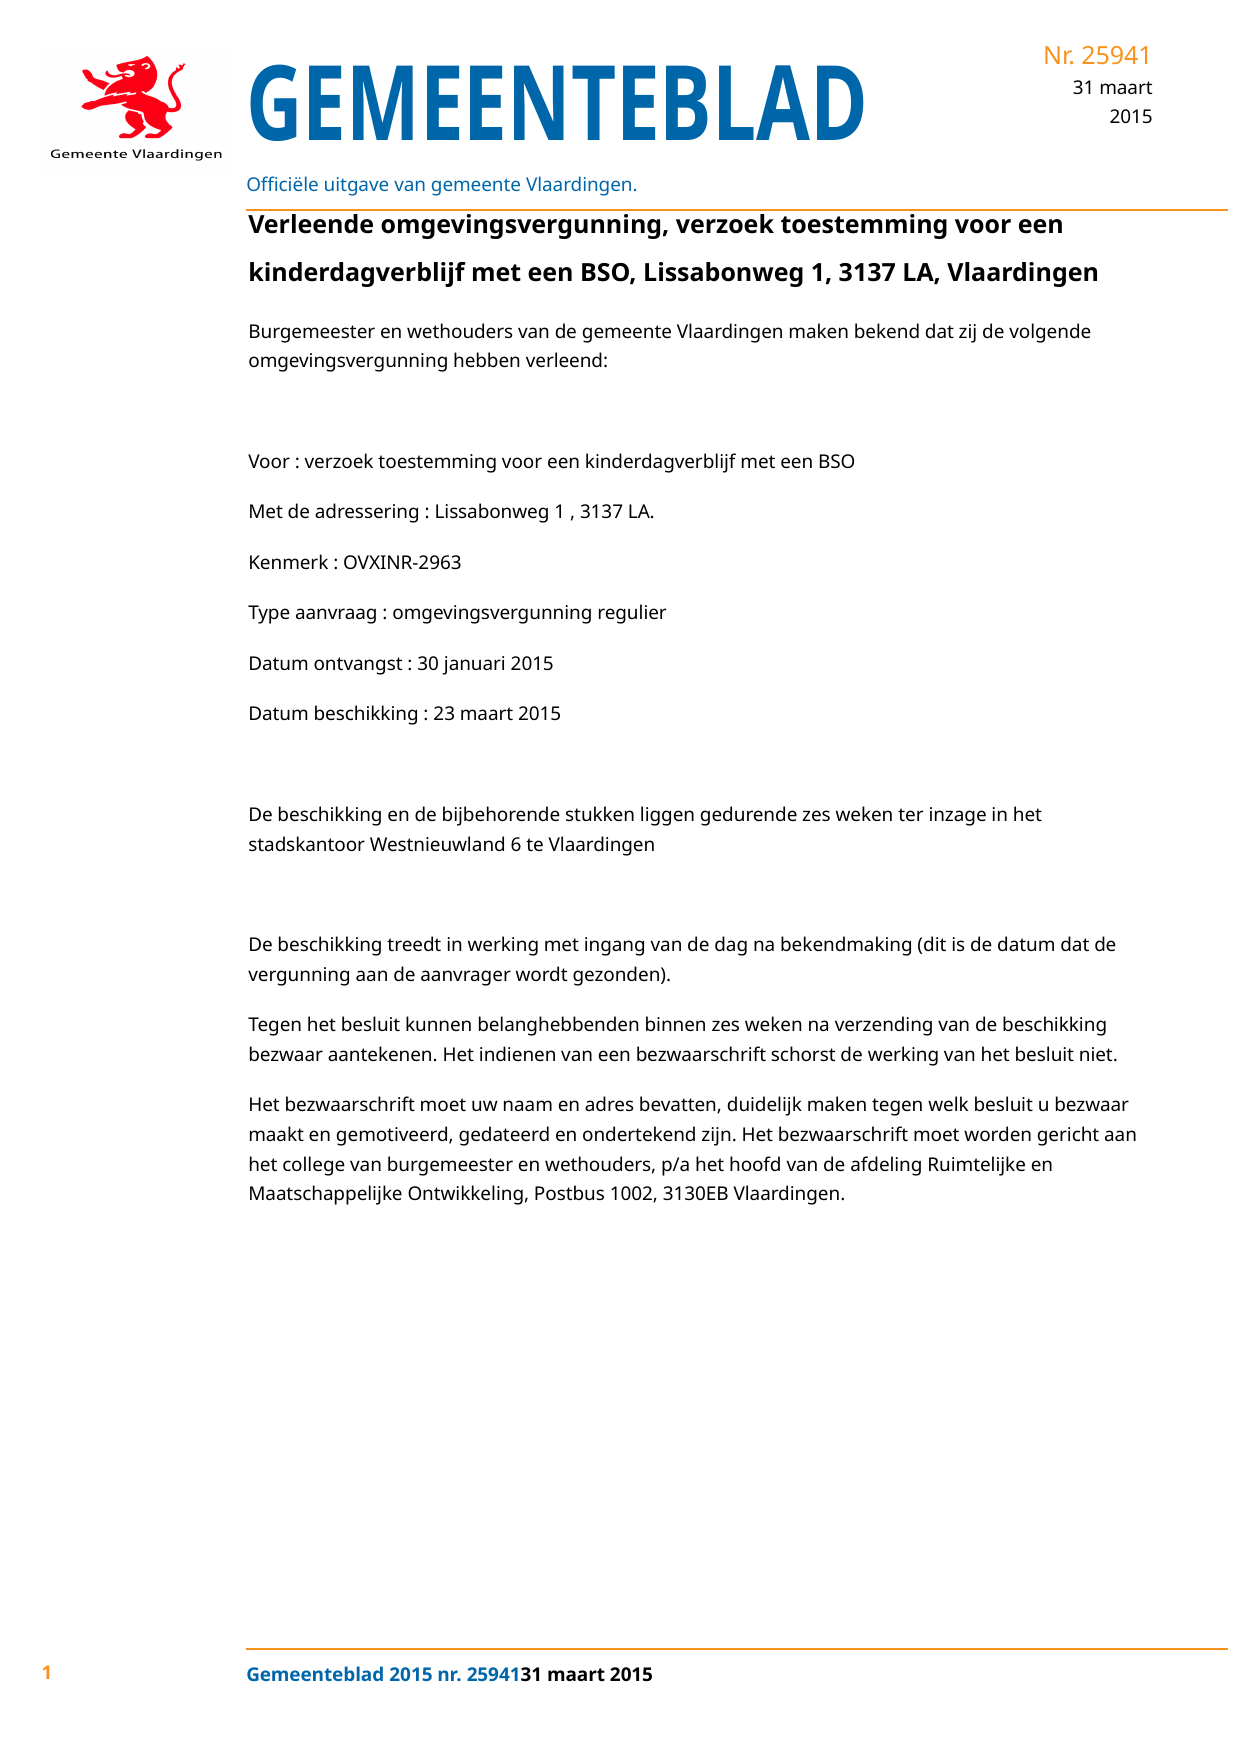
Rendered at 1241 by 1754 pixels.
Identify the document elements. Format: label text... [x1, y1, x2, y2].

text De beschikking treedt in werking met ingang van de dag na bekendmaking (dit is de datum dat de vergunning aan de aanvrager wordt gezonden). [248, 932, 1152, 987]
text Tegen het besluit kunnen belanghebbenden binnen zes weken na verzending van de beschikking bezwaar aantekenen. Het indienen van een bezwaarschrift schorst de werking van het besluit niet. [248, 1012, 1152, 1067]
text Verleende omgevingsvergunning, verzoek toestemming voor een kinderdagverblijf met een BSO, Lissabonweg 1, 3137 LA, Vlaardingen [248, 211, 1152, 288]
text Kenmerk : OVXINR-2963 [248, 549, 1152, 575]
text Voor : verzoek toestemming voor een kinderdagverblijf met een BSO [248, 448, 1152, 474]
text Het bezwaarschrift moet uw naam en adres bevatten, duidelijk maken tegen welk besluit u bezwaar maakt en gemotiveerd, gedateerd en ondertekend zijn. Het bezwaarschrift moet worden gericht aan het college van burgemeester en wethouders, p/a het hoofd van de afdeling Ruimtelijke en Maatschappelijke Ontwikkeling, Postbus 1002, 3130EB Vlaardingen. [248, 1092, 1152, 1206]
text Datum ontvangst : 30 januari 2015 [248, 650, 1152, 676]
text Datum beschikking : 23 maart 2015 [248, 700, 1152, 726]
picture [41, 47, 231, 172]
text Burgemeester en wethouders van de gemeente Vlaardingen maken bekend dat zij de volgende omgevingsvergunning hebben verleend: [248, 318, 1152, 373]
text Type aanvraag : omgevingsvergunning regulier [248, 599, 1152, 625]
text De beschikking en de bijbehorende stukken liggen gedurende zes weken ter inzage in het stadskantoor Westnieuwland 6 te Vlaardingen [248, 801, 1152, 857]
text Met de adressering : Lissabonweg 1 , 3137 LA. [248, 499, 1152, 524]
